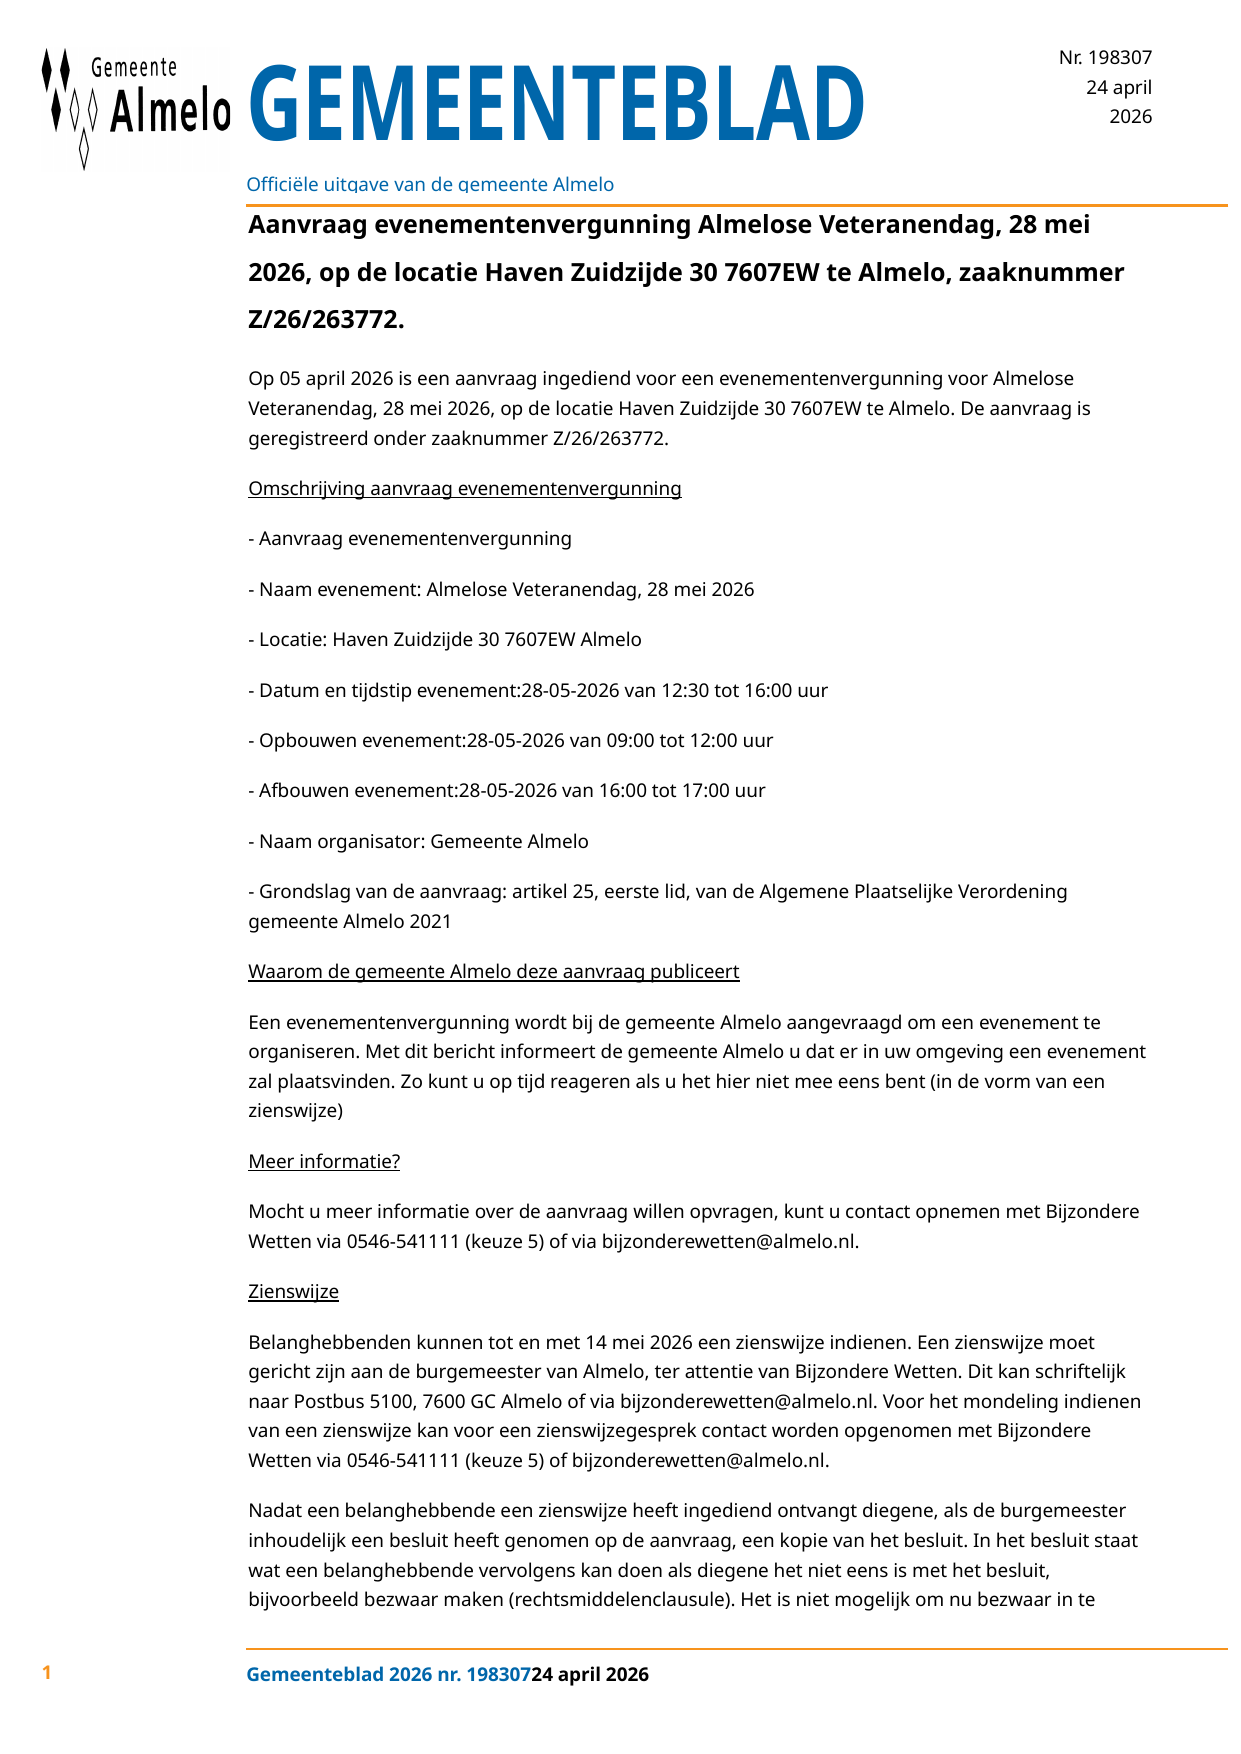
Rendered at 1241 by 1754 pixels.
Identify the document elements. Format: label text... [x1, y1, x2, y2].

text Mocht u meer informatie over de aanvraag willen opvragen, kunt u contact opnemen met Bijzondere Wetten via 0546-541111 (keuze 5) of via bijzonderewetten@almelo.nl. [248, 1198, 1152, 1254]
text Belanghebbenden kunnen tot en met 14 mei 2026 een zienswijze indienen. Een zienswijze moet gericht zijn aan de burgemeester van Almelo, ter attentie van Bijzondere Wetten. Dit kan schriftelijk naar Postbus 5100, 7600 GC Almelo of via bijzonderewetten@almelo.nl. Voor het mondeling indienen van een zienswijze kan voor een zienswijzegesprek contact worden opgenomen met Bijzondere Wetten via 0546-541111 (keuze 5) of bijzonderewetten@almelo.nl. [248, 1329, 1152, 1473]
picture [41, 47, 231, 172]
text - Locatie: Haven Zuidzijde 30 7607EW Almelo [248, 626, 1152, 652]
text - Opbouwen evenement:28-05-2026 van 09:00 tot 12:00 uur [248, 727, 1152, 753]
text Zienswijze [248, 1278, 1152, 1304]
text Waarom de gemeente Almelo deze aanvraag publiceert [248, 958, 1152, 984]
text Aanvraag evenementenvergunning Almelose Veteranendag, 28 mei 2026, op de locatie Haven Zuidzijde 30 7607EW te Almelo, zaaknummer Z/26/263772. [248, 207, 1152, 336]
text - Aanvraag evenementenvergunning [248, 526, 1152, 551]
text Nadat een belanghebbende een zienswijze heeft ingediend ontvangt diegene, als de burgemeester inhoudelijk een besluit heeft genomen op de aanvraag, een kopie van het besluit. In het besluit staat wat een belanghebbende vervolgens kan doen als diegene het niet eens is met het besluit, bijvoorbeeld bezwaar maken (rechtsmiddelenclausule). Het is niet mogelijk om nu bezwaar in te [248, 1498, 1152, 1612]
text Meer informatie? [248, 1148, 1152, 1174]
text Omschrijving aanvraag evenementenvergunning [248, 475, 1152, 501]
text - Naam organisator: Gemeente Almelo [248, 828, 1152, 854]
text Een evenementenvergunning wordt bij de gemeente Almelo aangevraagd om een evenement te organiseren. Met dit bericht informeert de gemeente Almelo u dat er in uw omgeving een evenement zal plaatsvinden. Zo kunt u op tijd reageren als u het hier niet mee eens bent (in de vorm van een zienswijze) [248, 1009, 1152, 1123]
text Op 05 april 2026 is een aanvraag ingediend voor een evenementenvergunning voor Almelose Veteranendag, 28 mei 2026, op de locatie Haven Zuidzijde 30 7607EW te Almelo. De aanvraag is geregistreerd onder zaaknummer Z/26/263772. [248, 366, 1152, 450]
text - Naam evenement: Almelose Veteranendag, 28 mei 2026 [248, 576, 1152, 602]
text - Grondslag van de aanvraag: artikel 25, eerste lid, van de Algemene Plaatselijke Verordening gemeente Almelo 2021 [248, 878, 1152, 934]
text - Datum en tijdstip evenement:28-05-2026 van 12:30 tot 16:00 uur [248, 677, 1152, 702]
text - Afbouwen evenement:28-05-2026 van 16:00 tot 17:00 uur [248, 778, 1152, 803]
